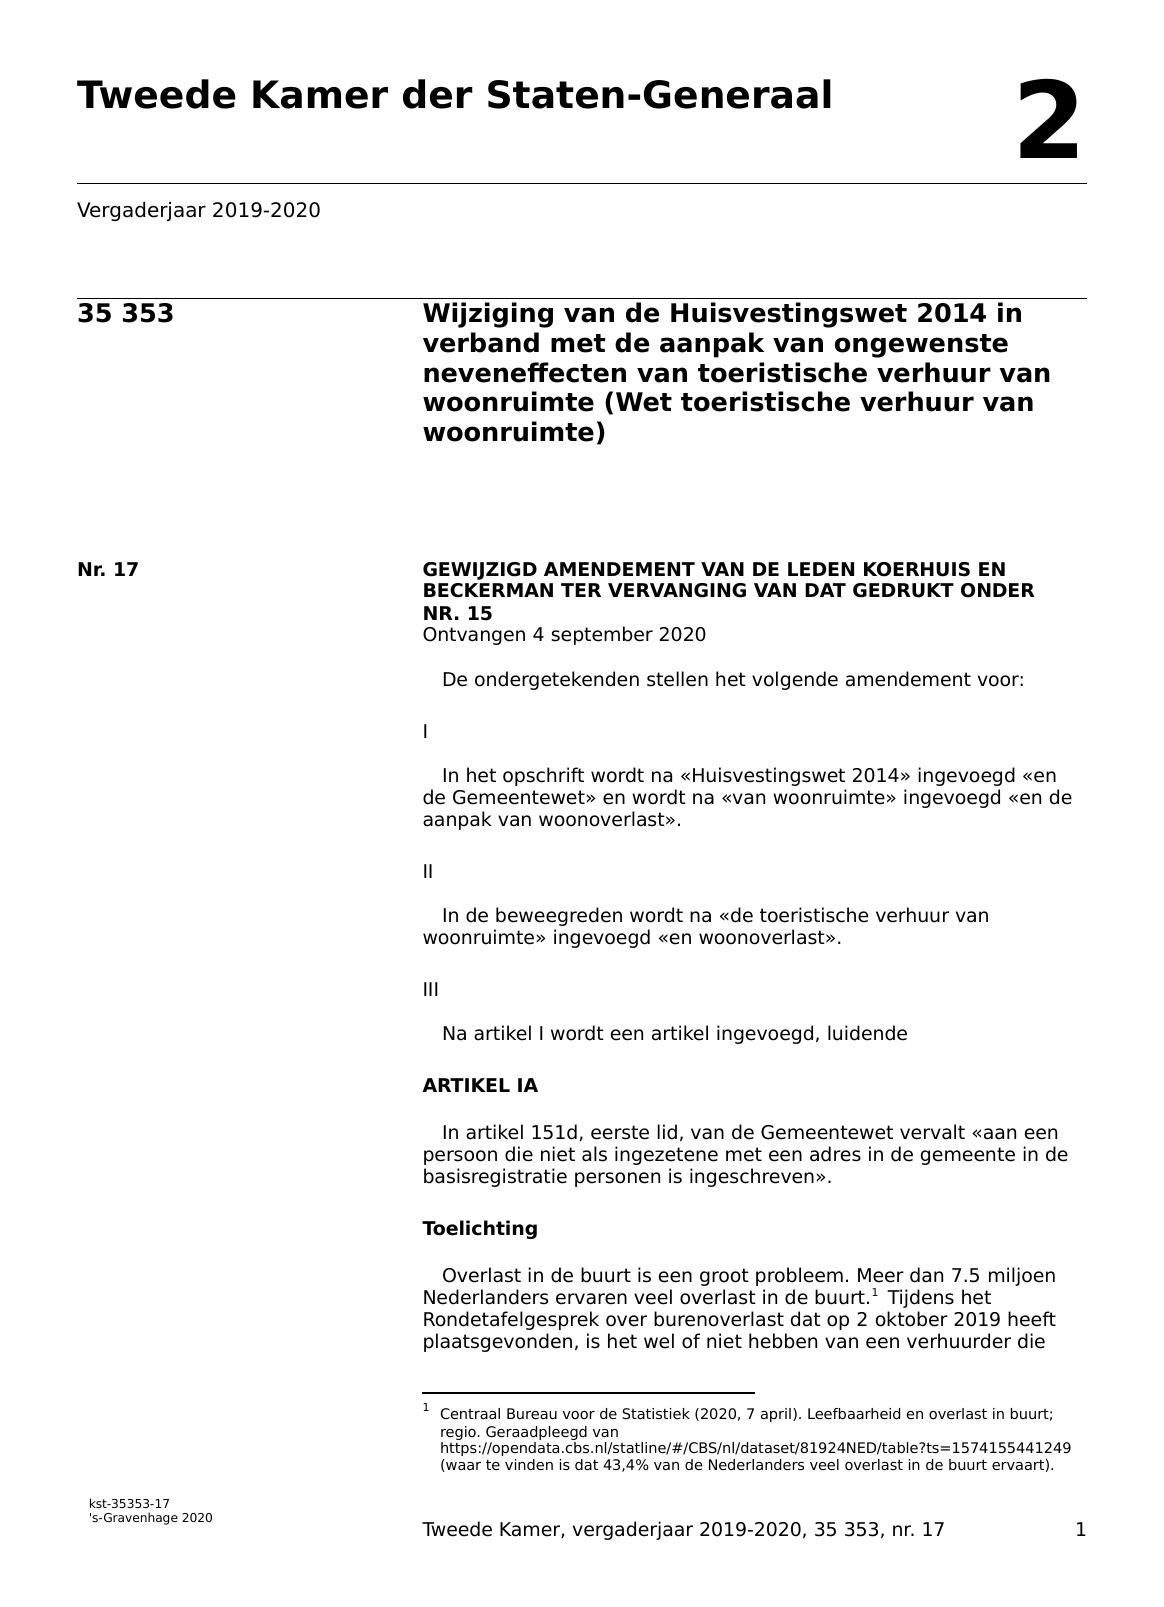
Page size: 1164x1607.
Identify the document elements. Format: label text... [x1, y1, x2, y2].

subtitle Nr. 17 GEWIJZIGD AMENDEMENT VAN DE LEDEN KOERHUIS EN BECKERMAN TER VERVANGING VAN DAT GEDRUKT ONDER NR. 15 [77, 558, 1087, 624]
text Overlast in de buurt is een groot probleem. Meer dan 7.5 miljoen Nederlanders ervaren veel overlast in de buurt. Tijdens het Rondetafelgesprek over burenoverlast dat op 2 oktober 2019 heeft plaatsgevonden, is het wel of niet hebben van een verhuurder die [422, 1265, 1087, 1353]
subtitle ARTIKEL IA [422, 1075, 1087, 1097]
text Centraal Bureau voor de Statistiek (2020, 7 april). Leefbaarheid en overlast in buurt; regio. Geraadpleegd van https://opendata.cbs.nl/statline/#/CBS/nl/dataset/81924NED/table?ts=1574155441249 (waar te vinden is dat 43,4% van de Nederlanders veel overlast in de buurt ervaart). [422, 1402, 1087, 1474]
text Na artikel I wordt een artikel ingevoegd, luidende [422, 1023, 1087, 1045]
subtitle I [422, 721, 1087, 742]
text In artikel 151d, eerste lid, van de Gemeentewet vervalt «aan een persoon die niet als ingezetene met een adres in de gemeente in de basisregistratie personen is ingeschreven». [422, 1122, 1087, 1188]
table_header Tweede Kamer der Staten-Generaal [77, 59, 886, 183]
text In de beweegreden wordt na «de toeristische verhuur van woonruimte» ingevoegd «en woonoverlast». [422, 905, 1087, 949]
subtitle II [422, 861, 1087, 883]
subtitle Toelichting [422, 1218, 1087, 1240]
table_header 2 [886, 59, 1087, 183]
text Ontvangen 4 september 2020 [422, 624, 1087, 646]
table_cell Vergaderjaar 2019-2020 [77, 184, 1087, 298]
text kst-35353-17 [88, 1497, 323, 1511]
text De ondergetekenden stellen het volgende amendement voor: [422, 668, 1087, 691]
text 's-Gravenhage 2020 [88, 1511, 323, 1525]
text In het opschrift wordt na «Huisvestingswet 2014» ingevoegd «en de Gemeentewet» en wordt na «van woonruimte» ingevoegd «en de aanpak van woonoverlast». [422, 765, 1087, 831]
subtitle III [422, 979, 1087, 1001]
subtitle 35 353 Wijziging van de Huisvestingswet 2014 in verband met de aanpak van ongewenste neveneffecten van toeristische verhuur van woonruimte (Wet toeristische verhuur van woonruimte) [77, 299, 1087, 447]
